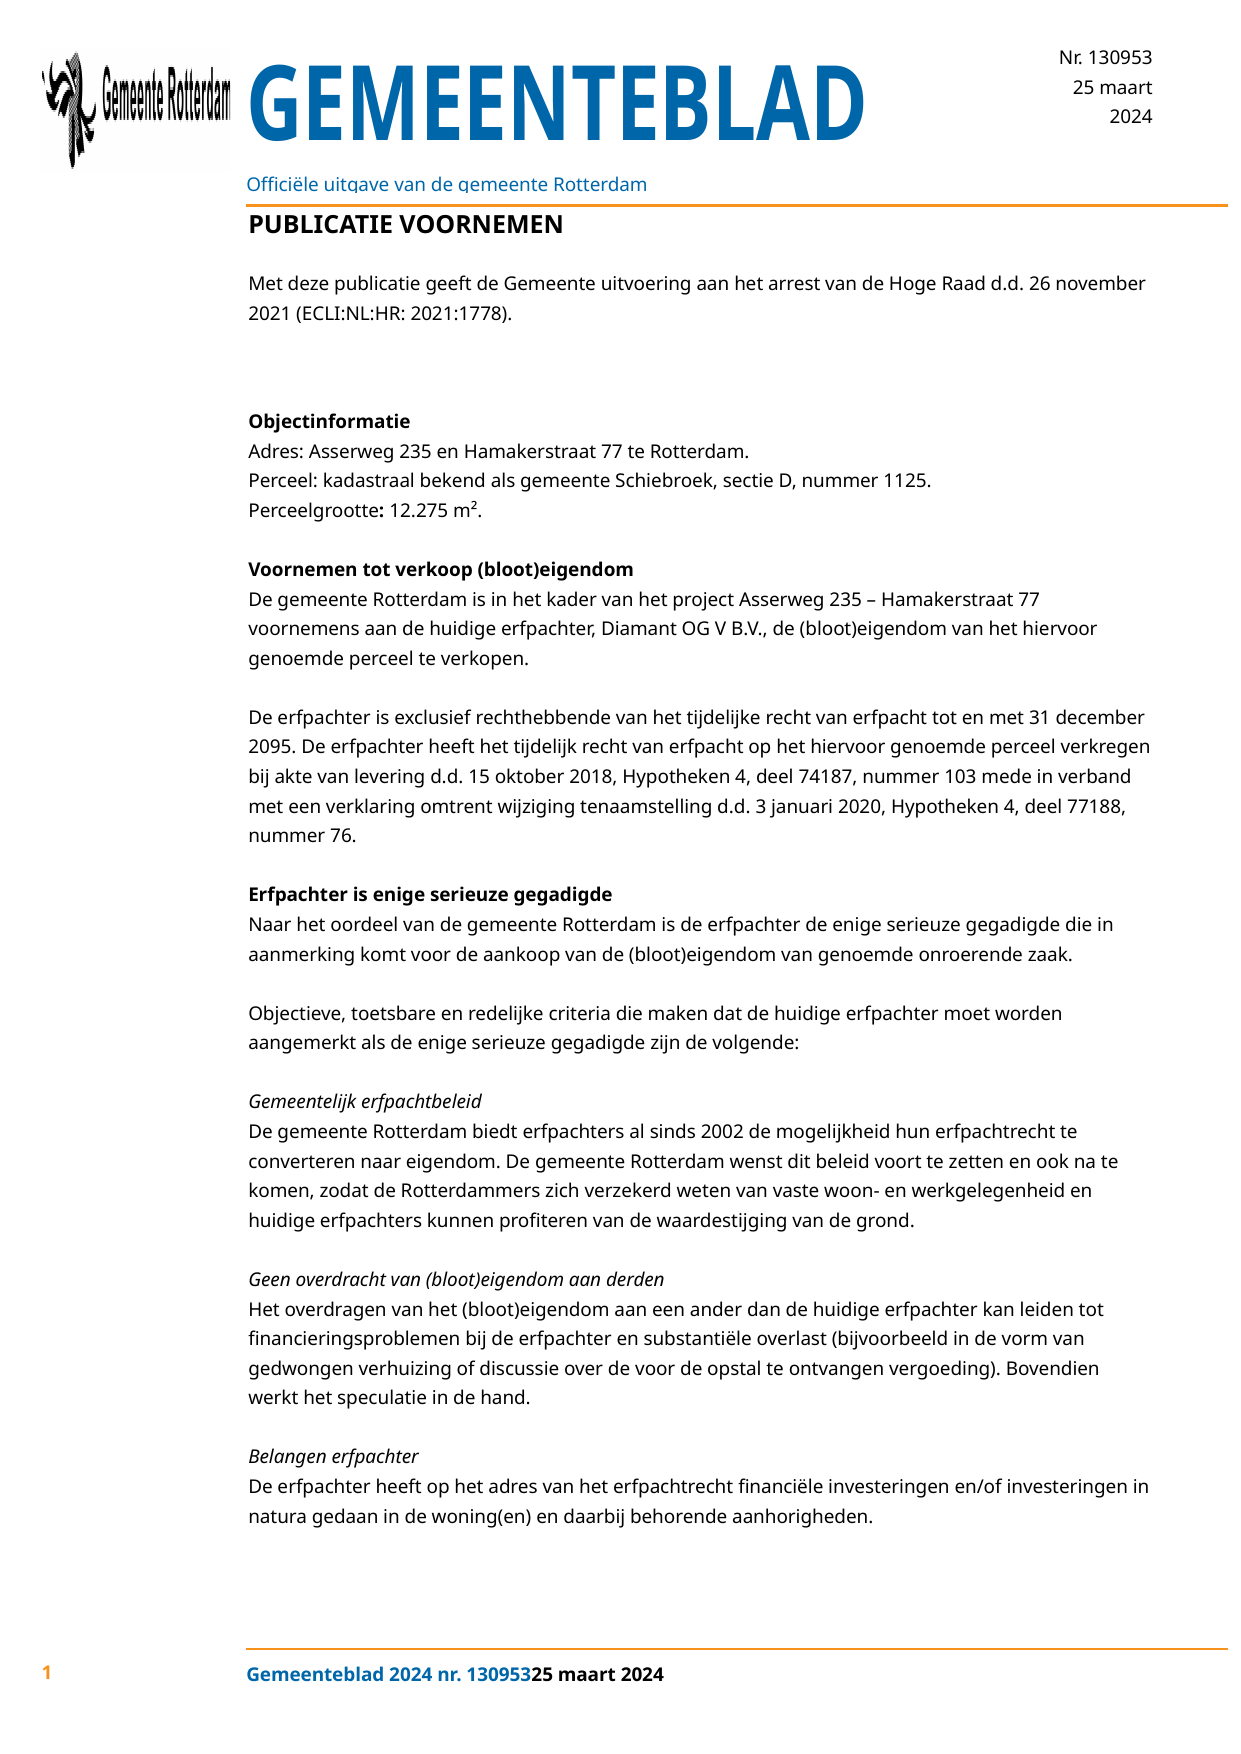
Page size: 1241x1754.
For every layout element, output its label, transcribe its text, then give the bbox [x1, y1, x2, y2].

text Het overdragen van het (bloot)eigendom aan een ander dan de huidige erfpachter kan leiden tot financieringsproblemen bij de erfpachter en substantiële overlast (bijvoorbeeld in de vorm van gedwongen verhuizing of discussie over de voor de opstal te ontvangen vergoeding). Bovendien werkt het speculatie in de hand. [248, 1296, 1152, 1410]
text Voornemen tot verkoop (bloot)eigendom [248, 556, 1152, 582]
text Objectinformatie [248, 408, 1152, 434]
text Perceel: kadastraal bekend als gemeente Schiebroek, sectie D, nummer 1125. [248, 467, 1152, 493]
text Erfpachter is enige serieuze gegadigde [248, 882, 1152, 907]
text De gemeente Rotterdam biedt erfpachters al sinds 2002 de mogelijkheid hun erfpachtrecht te converteren naar eigendom. De gemeente Rotterdam wenst dit beleid voort te zetten en ook na te komen, zodat de Rotterdammers zich verzekerd weten van vaste woon- en werkgelegenheid en huidige erfpachters kunnen profiteren van de waardestijging van de grond. [248, 1118, 1152, 1233]
text Gemeentelijk erfpachtbeleid [248, 1089, 1152, 1114]
text Belangen erfpachter [248, 1444, 1152, 1469]
text De erfpachter heeft op het adres van het erfpachtrecht financiële investeringen en/of investeringen in natura gedaan in de woning(en) en daarbij behorende aanhorigheden. [248, 1473, 1152, 1529]
text Objectieve, toetsbare en redelijke criteria die maken dat de huidige erfpachter moet worden aangemerkt als de enige serieuze gegadigde zijn de volgende: [248, 1000, 1152, 1055]
text Perceelgrootte: 12.275 m². [248, 497, 1152, 523]
text De gemeente Rotterdam is in het kader van het project Asserweg 235 – Hamakerstraat 77 voornemens aan de huidige erfpachter, Diamant OG V B.V., de (bloot)eigendom van het hiervoor genoemde perceel te verkopen. [248, 586, 1152, 671]
text De erfpachter is exclusief rechthebbende van het tijdelijke recht van erfpacht tot en met 31 december 2095. De erfpachter heeft het tijdelijk recht van erfpacht op het hiervoor genoemde perceel verkregen bij akte van levering d.d. 15 oktober 2018, Hypotheken 4, deel 74187, nummer 103 mede in verband met een verklaring omtrent wijziging tenaamstelling d.d. 3 januari 2020, Hypotheken 4, deel 77188, nummer 76. [248, 704, 1152, 848]
text Met deze publicatie geeft de Gemeente uitvoering aan het arrest van de Hoge Raad d.d. 26 november 2021 (ECLI:NL:HR: 2021:1778). [248, 270, 1152, 326]
text Adres: Asserweg 235 en Hamakerstraat 77 te Rotterdam. [248, 438, 1152, 464]
text Naar het oordeel van de gemeente Rotterdam is de erfpachter de enige serieuze gegadigde die in aanmerking komt voor de aankoop van de (bloot)eigendom van genoemde onroerende zaak. [248, 911, 1152, 967]
text PUBLICATIE VOORNEMEN [248, 207, 1152, 241]
picture [41, 47, 231, 172]
text Geen overdracht van (bloot)eigendom aan derden [248, 1266, 1152, 1292]
